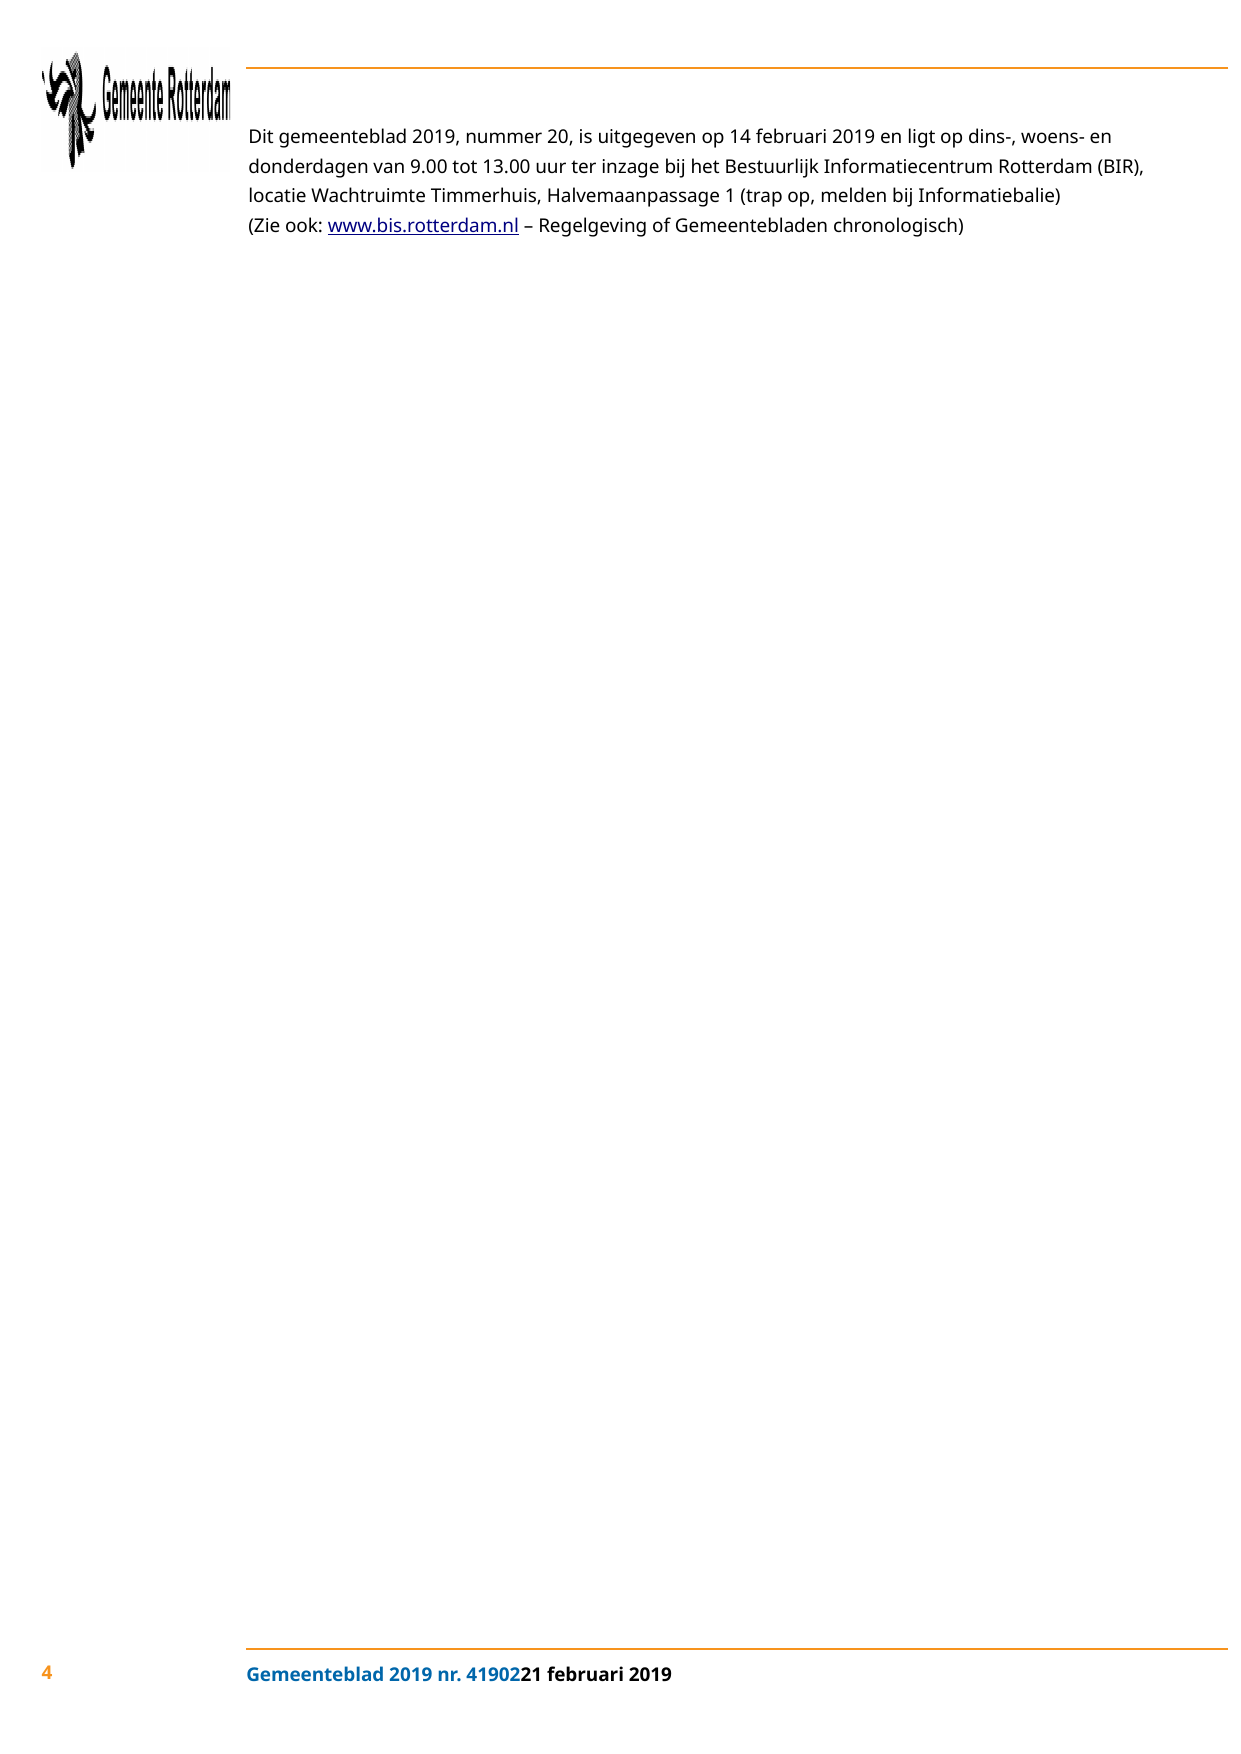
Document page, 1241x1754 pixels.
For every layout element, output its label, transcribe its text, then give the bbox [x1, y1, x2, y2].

text Dit gemeenteblad 2019, nummer 20, is uitgegeven op 14 februari 2019 en ligt op dins-, woens- en donderdagen van 9.00 tot 13.00 uur ter inzage bij het Bestuurlijk Informatiecentrum Rotterdam (BIR), locatie Wachtruimte Timmerhuis, Halvemaanpassage 1 (trap op, melden bij Informatiebalie) [248, 123, 1152, 208]
text (Zie ook: www.bis.rotterdam.nl – Regelgeving of Gemeentebladen chronologisch) [248, 212, 1152, 238]
picture [41, 47, 231, 172]
